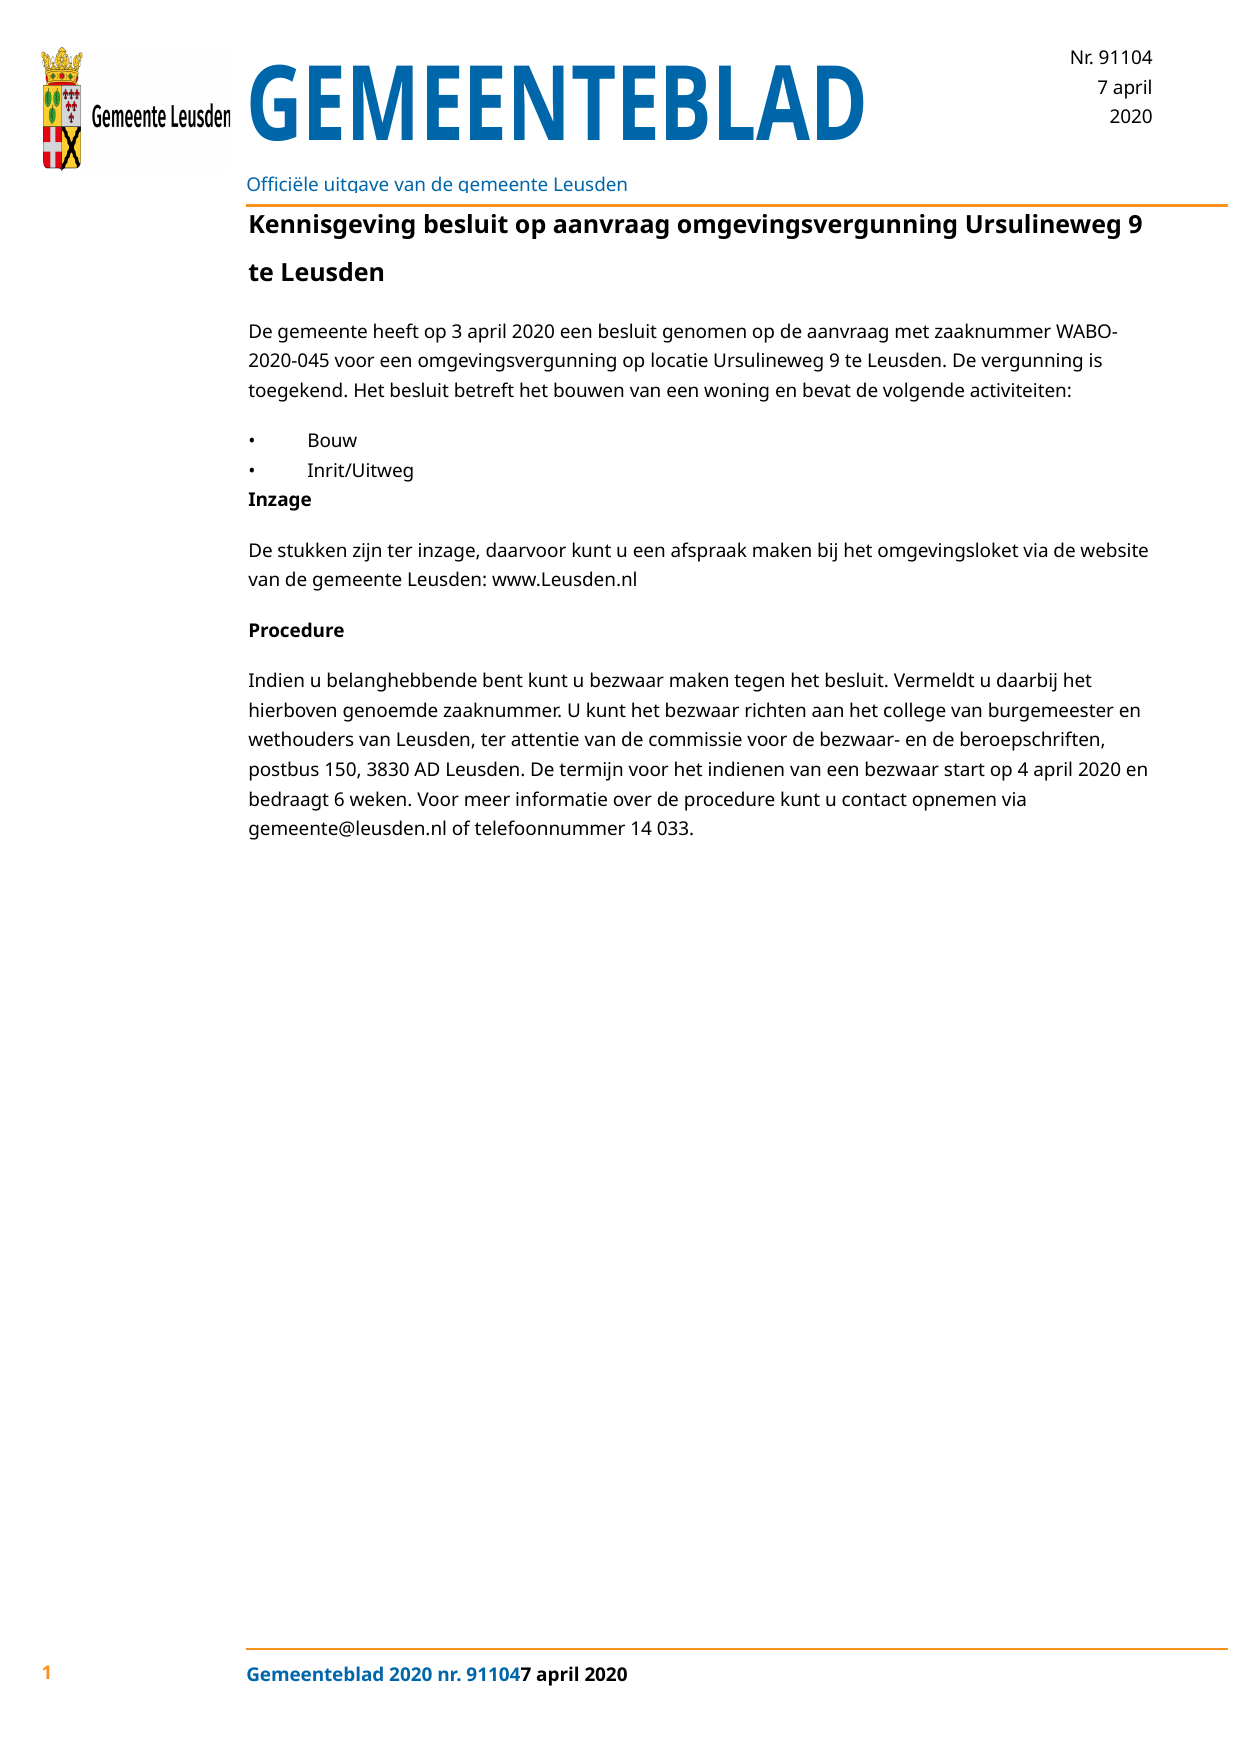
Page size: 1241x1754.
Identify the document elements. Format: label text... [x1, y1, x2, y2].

text Procedure [248, 617, 1152, 643]
text De stukken zijn ter inzage, daarvoor kunt u een afspraak maken bij het omgevingsloket via de website van de gemeente Leusden: www.Leusden.nl [248, 537, 1152, 592]
text Inzage [248, 487, 1152, 512]
text De gemeente heeft op 3 april 2020 een besluit genomen op de aanvraag met zaaknummer WABO-2020-045 voor een omgevingsvergunning op locatie Ursulineweg 9 te Leusden. De vergunning is toegekend. Het besluit betreft het bouwen van een woning en bevat de volgende activiteiten: [248, 318, 1152, 403]
text Kennisgeving besluit op aanvraag omgevingsvergunning Ursulineweg 9 te Leusden [248, 207, 1152, 288]
text Indien u belanghebbende bent kunt u bezwaar maken tegen het besluit. Vermeldt u daarbij het hierboven genoemde zaaknummer. U kunt het bezwaar richten aan het college van burgemeester en wethouders van Leusden, ter attentie van de commissie voor de bezwaar- en de beroepschriften, postbus 150, 3830 AD Leusden. De termijn voor het indienen van een bezwaar start op 4 april 2020 en bedraagt 6 weken. Voor meer informatie over de procedure kunt u contact opnemen via gemeente@leusden.nl of telefoonnummer 14 033. [248, 667, 1152, 841]
picture [41, 47, 231, 172]
list Bouw [248, 427, 1152, 453]
list Inrit/Uitweg [248, 457, 1152, 483]
